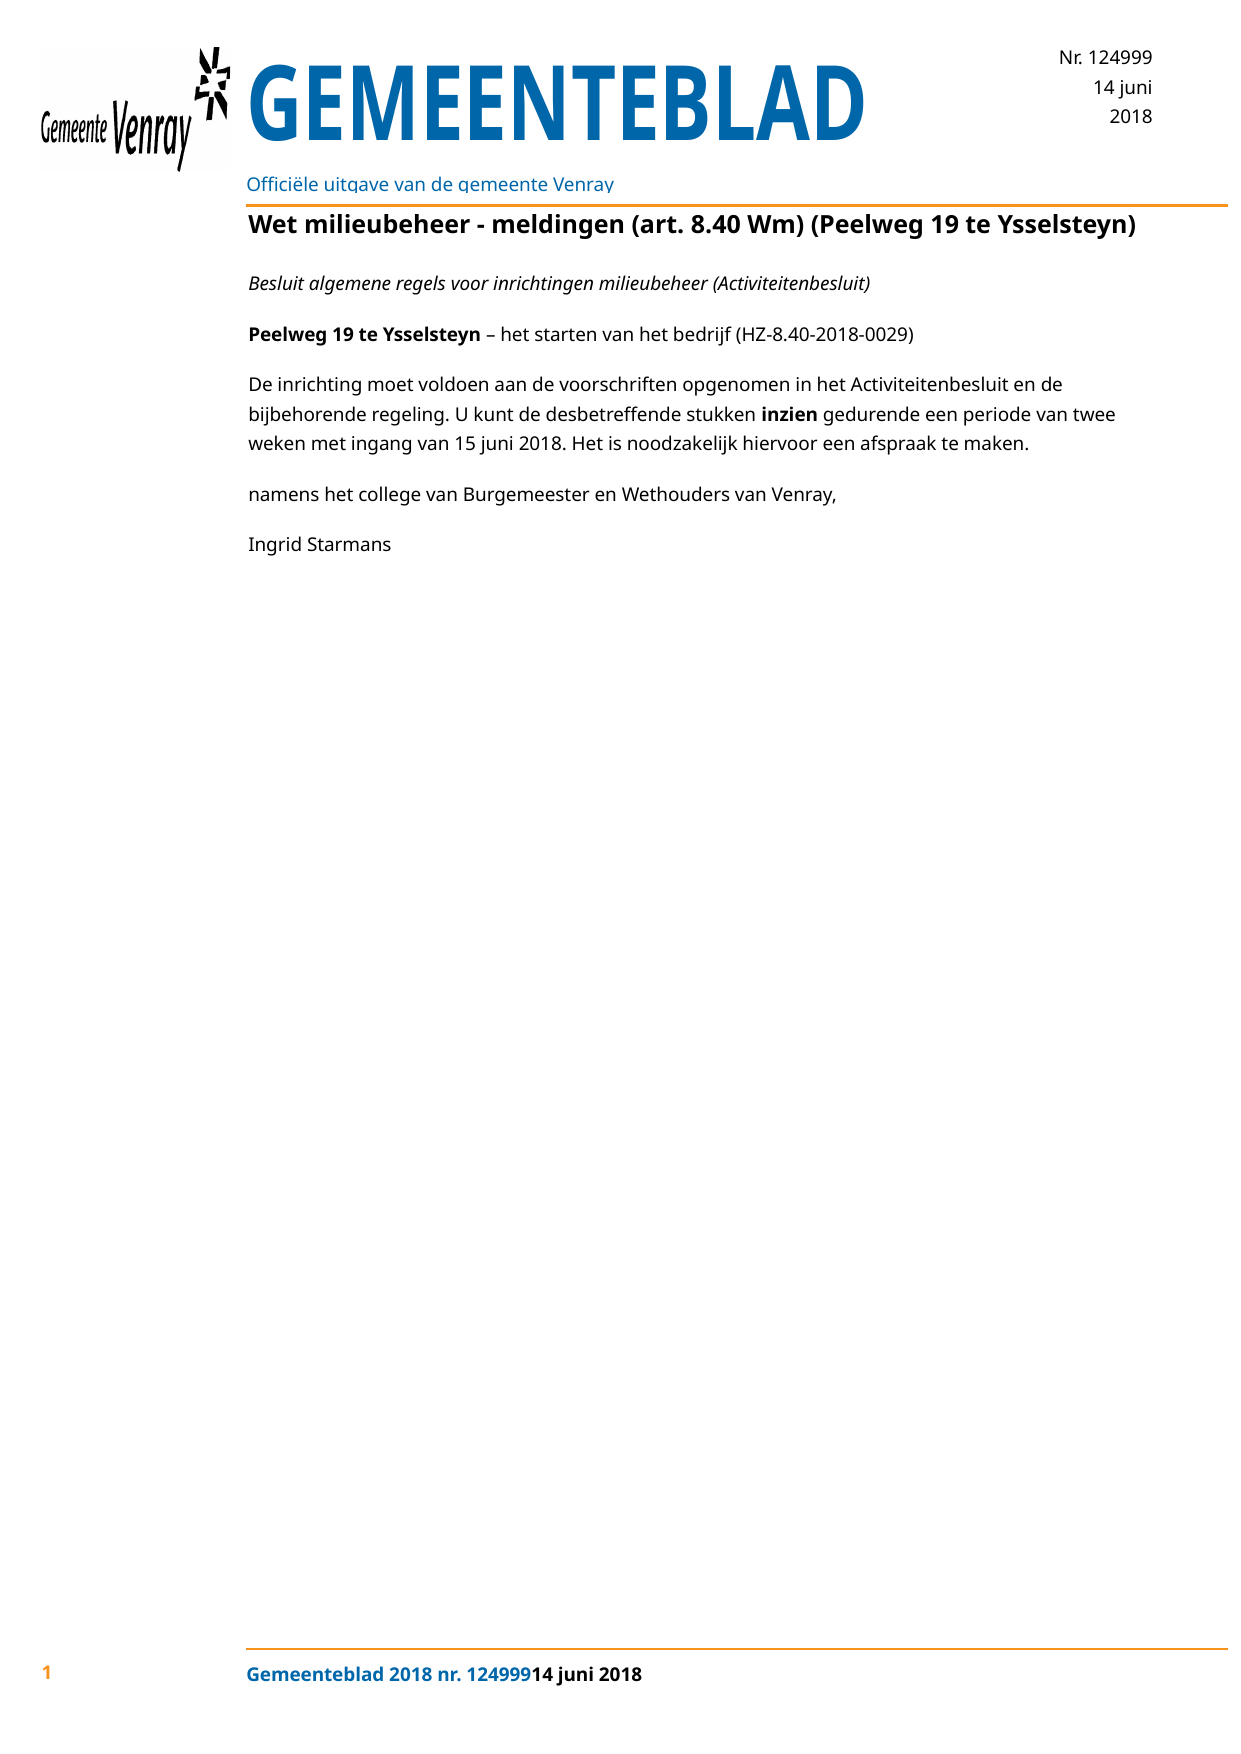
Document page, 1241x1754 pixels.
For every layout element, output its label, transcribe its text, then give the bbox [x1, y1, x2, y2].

text Ingrid Starmans [248, 531, 1152, 557]
text Besluit algemene regels voor inrichtingen milieubeheer (Activiteitenbesluit) [248, 270, 1152, 296]
picture [41, 47, 231, 172]
text Wet milieubeheer - meldingen (art. 8.40 Wm) (Peelweg 19 te Ysselsteyn) [248, 207, 1152, 241]
text Peelweg 19 te Ysselsteyn – het starten van het bedrijf (HZ-8.40-2018-0029) [248, 321, 1152, 346]
text namens het college van Burgemeester en Wethouders van Venray, [248, 481, 1152, 506]
text De inrichting moet voldoen aan de voorschriften opgenomen in het Activiteitenbesluit en de bijbehorende regeling. U kunt de desbetreffende stukken inzien gedurende een periode van twee weken met ingang van 15 juni 2018. Het is noodzakelijk hiervoor een afspraak te maken. [248, 371, 1152, 456]
